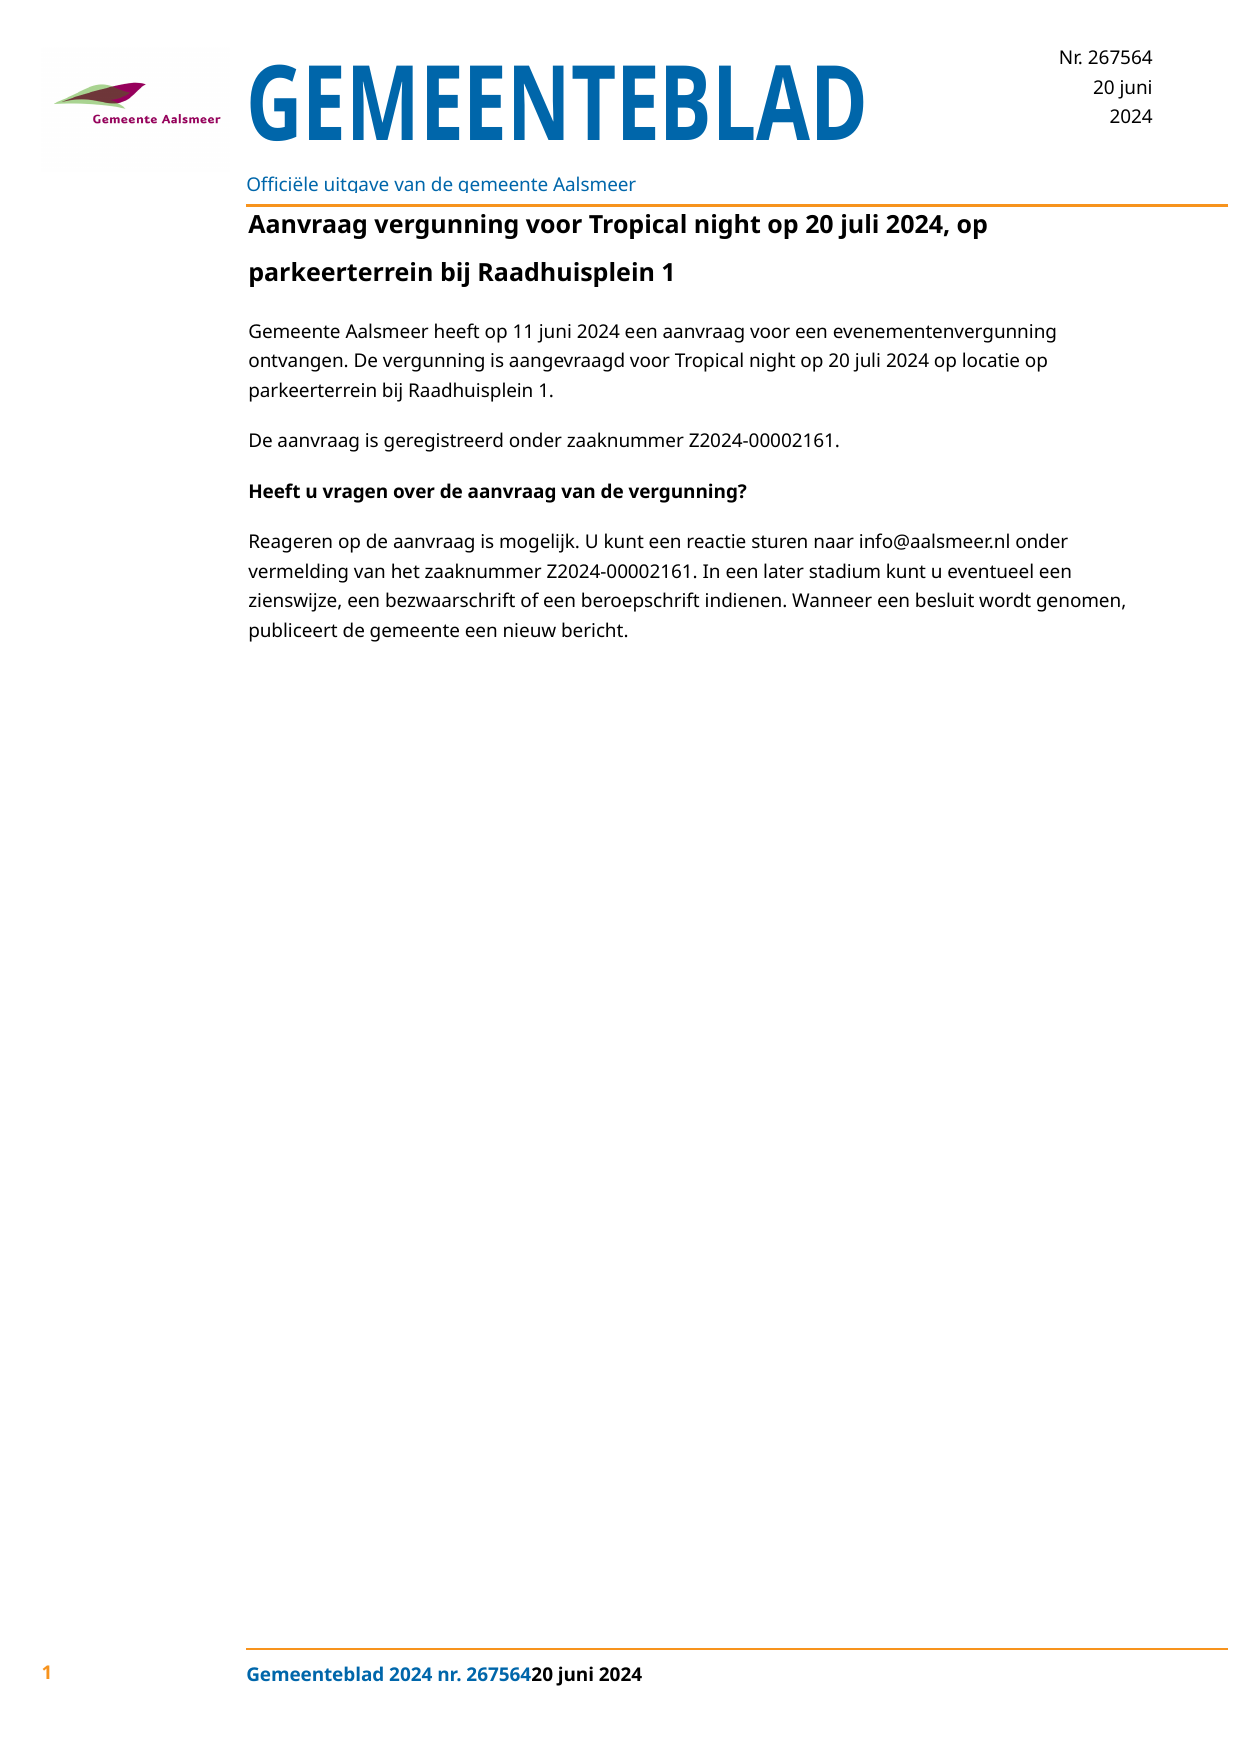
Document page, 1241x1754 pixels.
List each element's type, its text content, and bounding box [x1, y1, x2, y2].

text Gemeente Aalsmeer heeft op 11 juni 2024 een aanvraag voor een evenementenvergunning ontvangen. De vergunning is aangevraagd voor Tropical night op 20 juli 2024 op locatie op parkeerterrein bij Raadhuisplein 1. [248, 318, 1152, 403]
text Aanvraag vergunning voor Tropical night op 20 juli 2024, op parkeerterrein bij Raadhuisplein 1 [248, 207, 1152, 288]
picture [41, 47, 231, 172]
text De aanvraag is geregistreerd onder zaaknummer Z2024-00002161. [248, 427, 1152, 453]
text Reageren op de aanvraag is mogelijk. U kunt een reactie sturen naar info@aalsmeer.nl onder vermelding van het zaaknummer Z2024-00002161. In een later stadium kunt u eventueel een zienswijze, een bezwaarschrift of een beroepschrift indienen. Wanneer een besluit wordt genomen, publiceert de gemeente een nieuw bericht. [248, 528, 1152, 643]
text Heeft u vragen over de aanvraag van de vergunning? [248, 478, 1152, 504]
